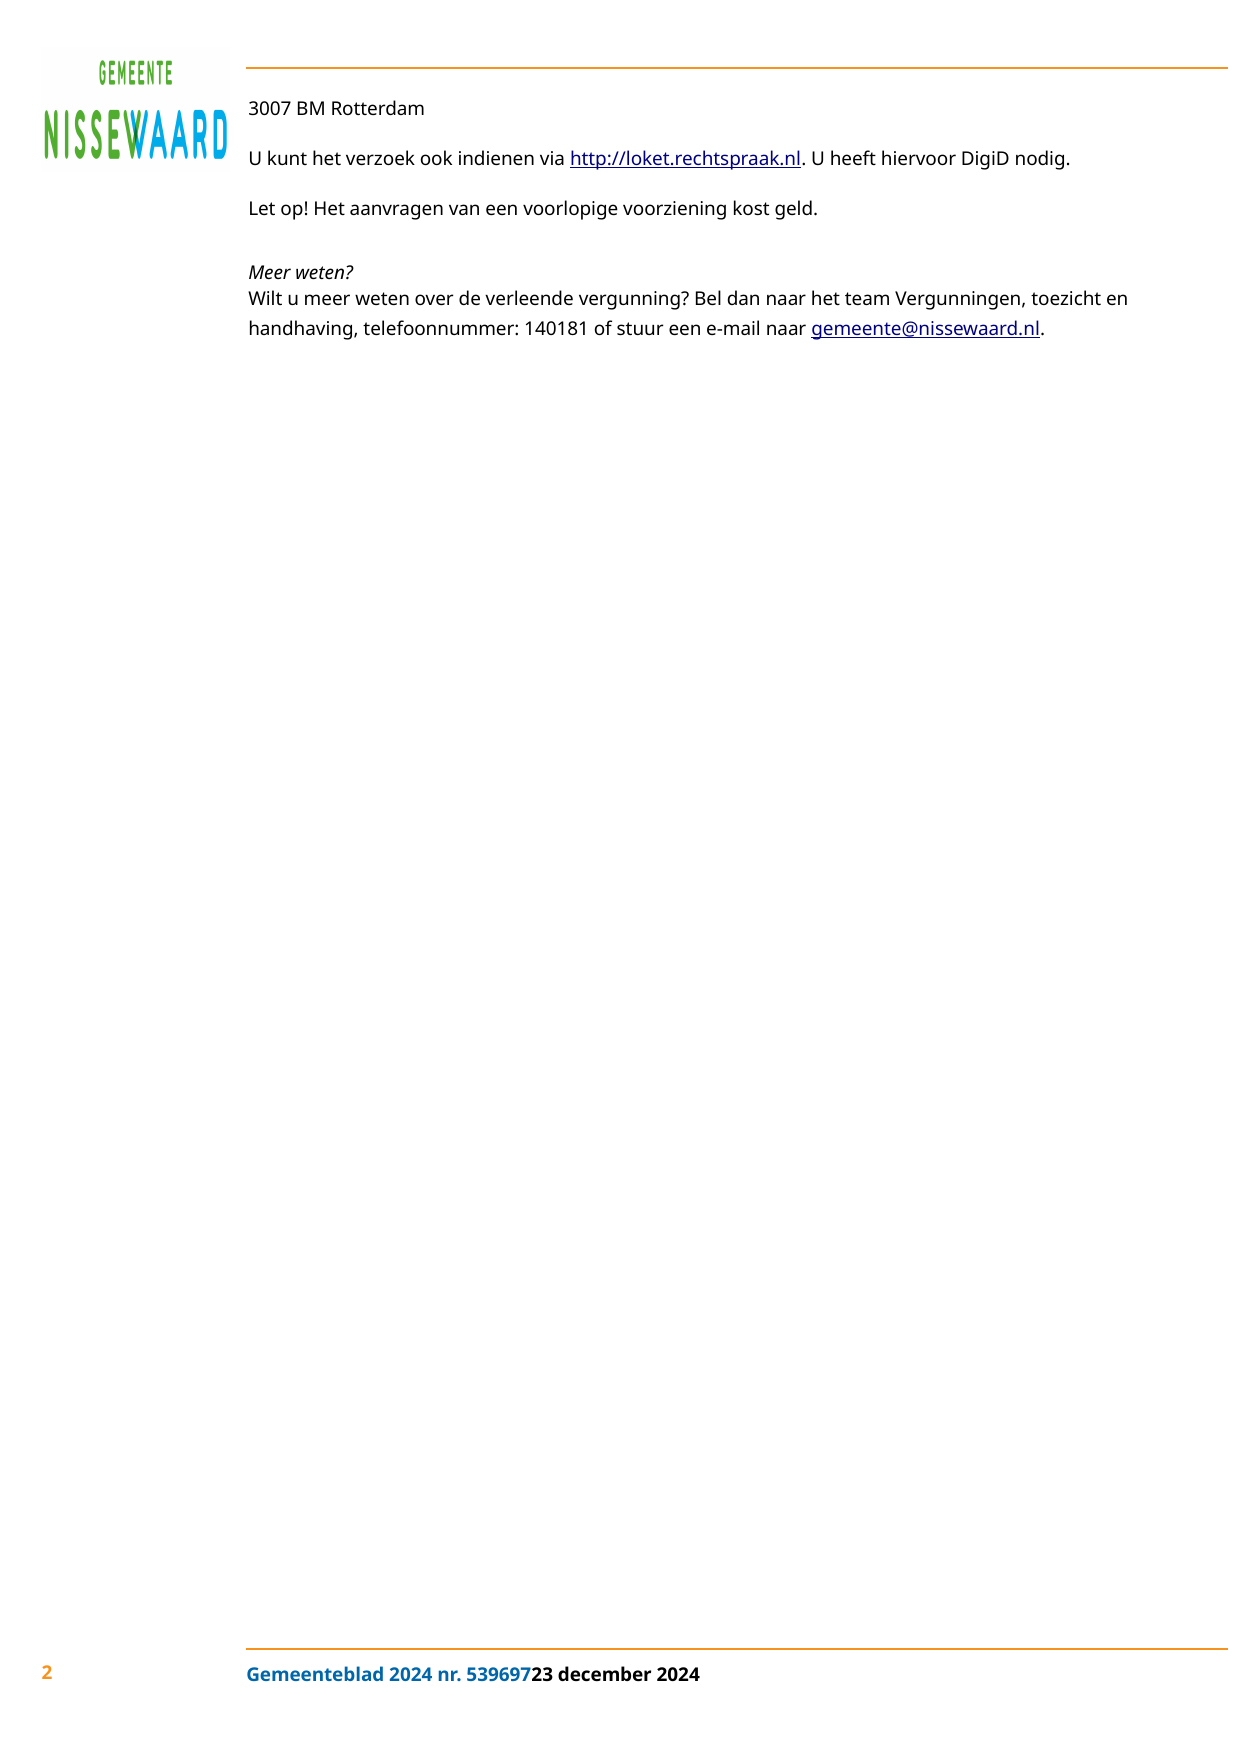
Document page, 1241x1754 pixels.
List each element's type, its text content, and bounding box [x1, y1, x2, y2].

text Let op! Het aanvragen van een voorlopige voorziening kost geld. [248, 196, 1152, 221]
picture [41, 47, 231, 172]
text 3007 BM Rotterdam [248, 95, 1152, 121]
text U kunt het verzoek ook indienen via http://loket.rechtspraak.nl. U heeft hiervoor DigiD nodig. [248, 145, 1152, 171]
text Meer weten? [248, 259, 1152, 285]
text Wilt u meer weten over de verleende vergunning? Bel dan naar het team Vergunningen, toezicht en handhaving, telefoonnummer: 140181 of stuur een e-mail naar gemeente@nissewaard.nl. [248, 285, 1152, 341]
